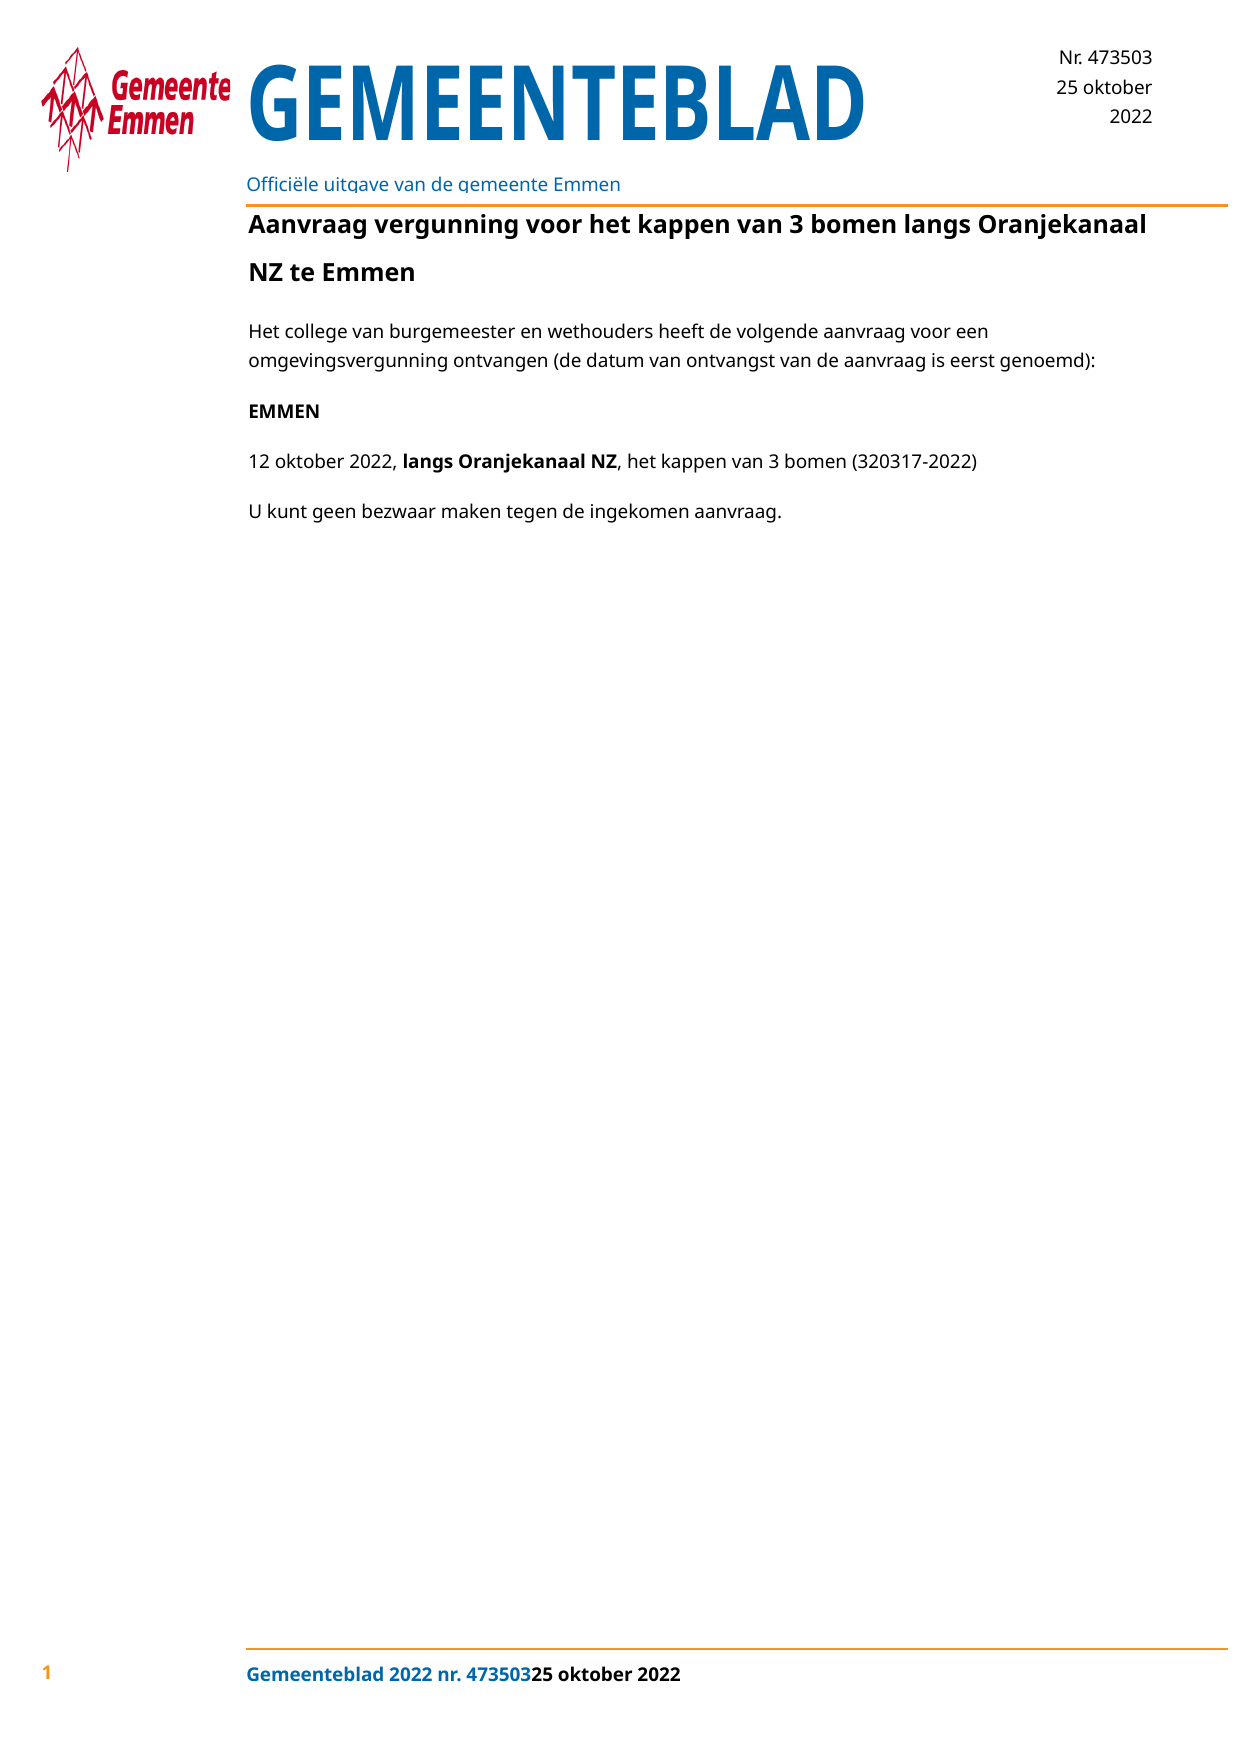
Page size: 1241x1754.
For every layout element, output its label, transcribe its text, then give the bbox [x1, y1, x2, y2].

picture [41, 47, 231, 172]
text U kunt geen bezwaar maken tegen de ingekomen aanvraag. [248, 499, 1152, 524]
text 12 oktober 2022, langs Oranjekanaal NZ, het kappen van 3 bomen (320317-2022) [248, 448, 1152, 474]
text Het college van burgemeester en wethouders heeft de volgende aanvraag voor een omgevingsvergunning ontvangen (de datum van ontvangst van de aanvraag is eerst genoemd): [248, 318, 1152, 373]
text EMMEN [248, 398, 1152, 424]
text Aanvraag vergunning voor het kappen van 3 bomen langs Oranjekanaal NZ te Emmen [248, 207, 1152, 288]
